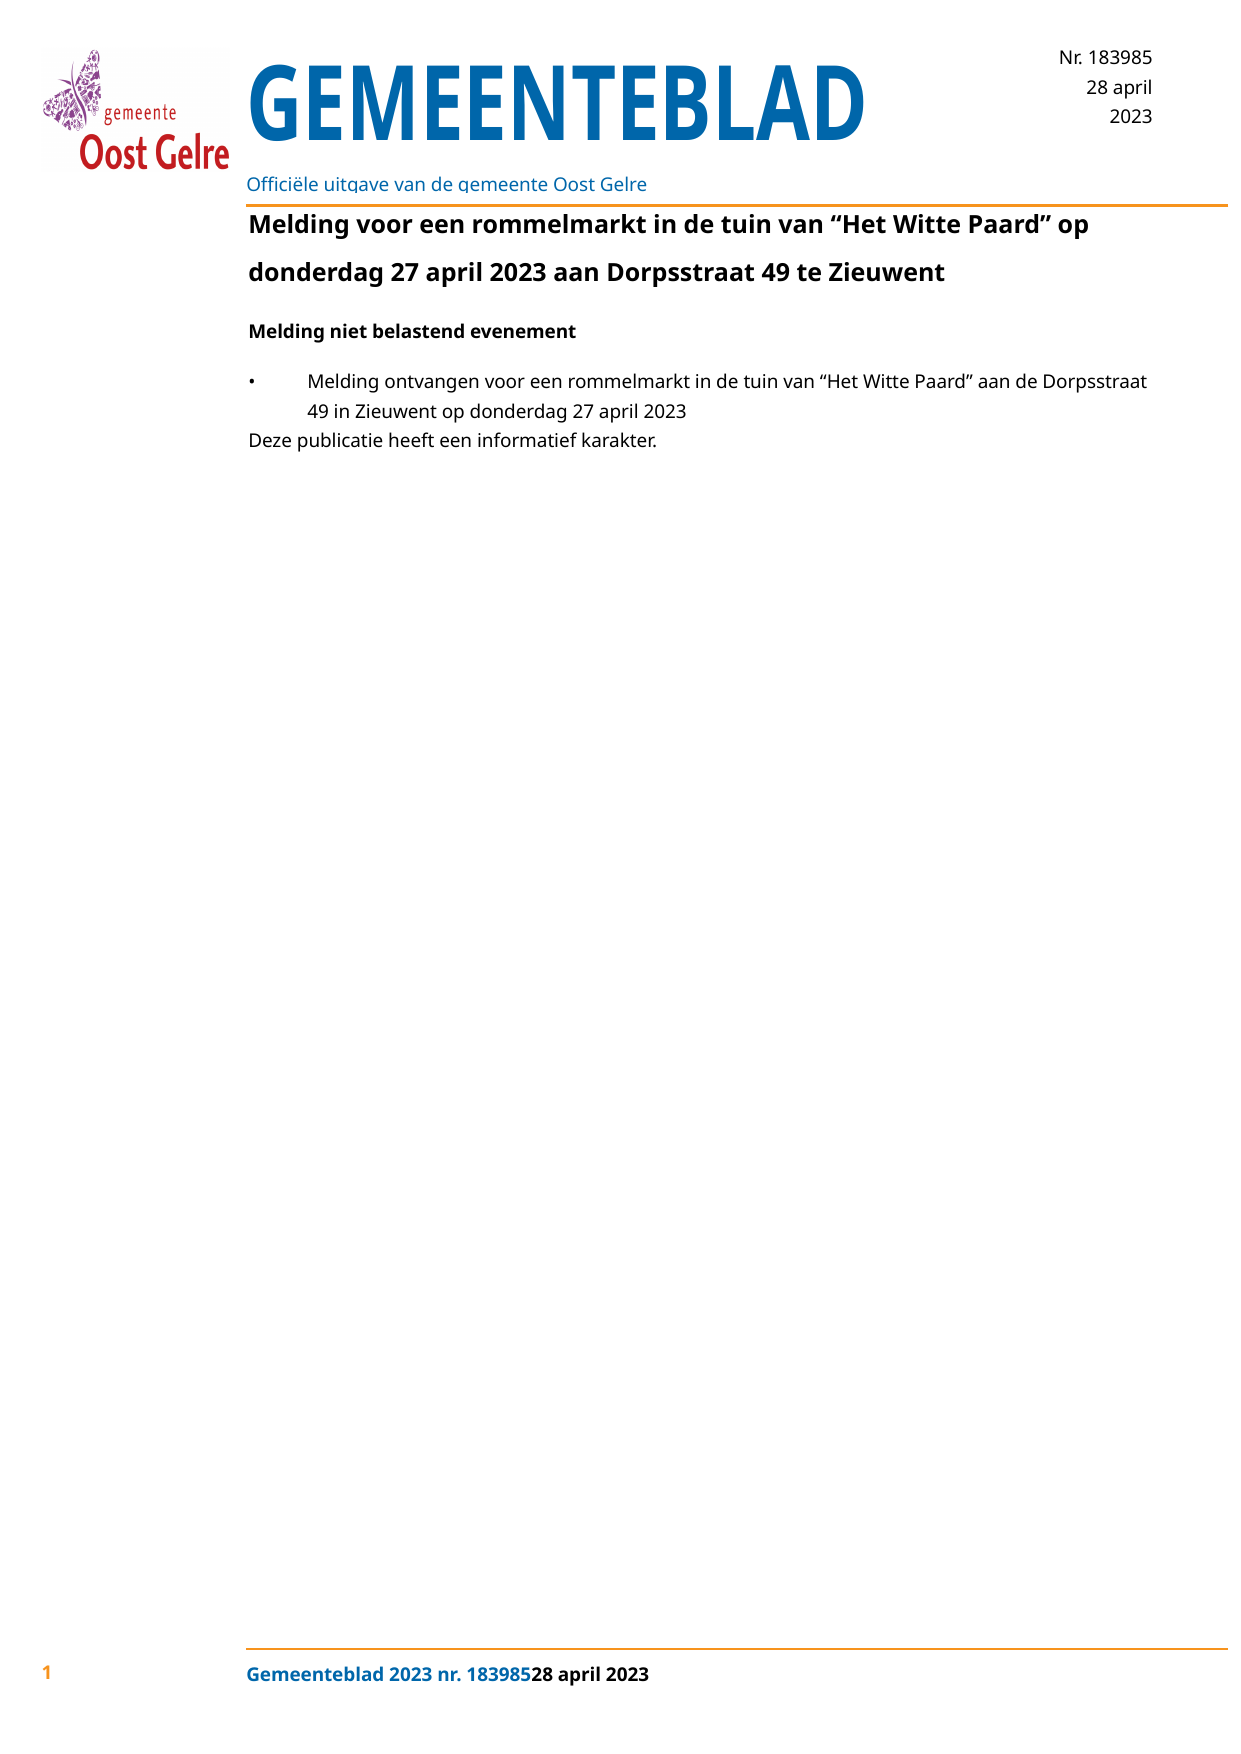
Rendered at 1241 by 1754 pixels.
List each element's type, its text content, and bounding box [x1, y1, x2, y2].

text Melding voor een rommelmarkt in de tuin van “Het Witte Paard” op donderdag 27 april 2023 aan Dorpsstraat 49 te Zieuwent [248, 207, 1152, 288]
text Deze publicatie heeft een informatief karakter. [248, 427, 1152, 453]
text Melding niet belastend evenement [248, 318, 1152, 344]
picture [41, 47, 231, 172]
list Melding ontvangen voor een rommelmarkt in de tuin van “Het Witte Paard” aan de Dorpsstraat 49 in Zieuwent op donderdag 27 april 2023 [248, 368, 1152, 424]
